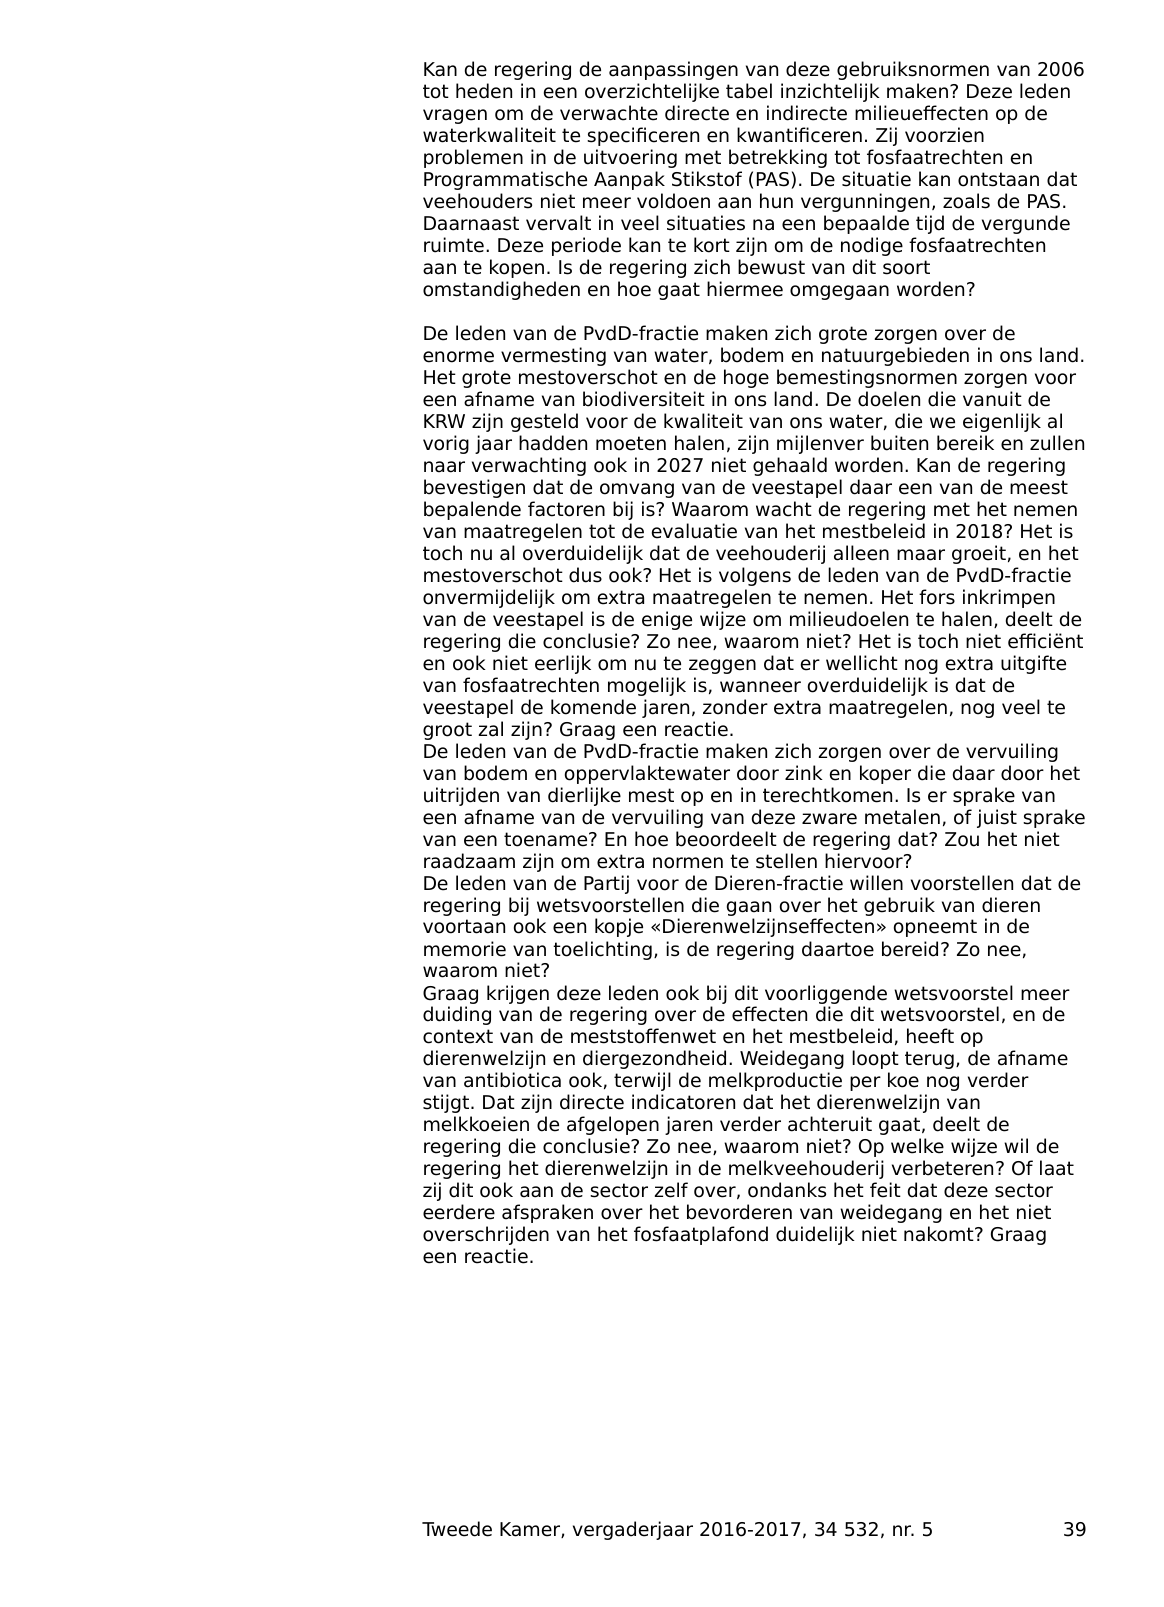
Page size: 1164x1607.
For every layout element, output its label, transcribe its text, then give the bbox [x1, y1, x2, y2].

text De leden van de Partij voor de Dieren-fractie willen voorstellen dat de regering bij wetsvoorstellen die gaan over het gebruik van dieren voortaan ook een kopje «Dierenwelzijnseffecten» opneemt in de memorie van toelichting, is de regering daartoe bereid? Zo nee, waarom niet? [422, 872, 1087, 982]
text Kan de regering de aanpassingen van deze gebruiksnormen van 2006 tot heden in een overzichtelijke tabel inzichtelijk maken? Deze leden vragen om de verwachte directe en indirecte milieueffecten op de waterkwaliteit te specificeren en kwantificeren. Zij voorzien problemen in de uitvoering met betrekking tot fosfaatrechten en Programmatische Aanpak Stikstof (PAS). De situatie kan ontstaan dat veehouders niet meer voldoen aan hun vergunningen, zoals de PAS. Daarnaast vervalt in veel situaties na een bepaalde tijd de vergunde ruimte. Deze periode kan te kort zijn om de nodige fosfaatrechten aan te kopen. Is de regering zich bewust van dit soort omstandigheden en hoe gaat hiermee omgegaan worden? [422, 59, 1087, 301]
text De leden van de PvdD-fractie maken zich zorgen over de vervuiling van bodem en oppervlaktewater door zink en koper die daar door het uitrijden van dierlijke mest op en in terechtkomen. Is er sprake van een afname van de vervuiling van deze zware metalen, of juist sprake van een toename? En hoe beoordeelt de regering dat? Zou het niet raadzaam zijn om extra normen te stellen hiervoor? [422, 741, 1087, 872]
text De leden van de PvdD-fractie maken zich grote zorgen over de enorme vermesting van water, bodem en natuurgebieden in ons land. Het grote mestoverschot en de hoge bemestingsnormen zorgen voor een afname van biodiversiteit in ons land. De doelen die vanuit de KRW zijn gesteld voor de kwaliteit van ons water, die we eigenlijk al vorig jaar hadden moeten halen, zijn mijlenver buiten bereik en zullen naar verwachting ook in 2027 niet gehaald worden. Kan de regering bevestigen dat de omvang van de veestapel daar een van de meest bepalende factoren bij is? Waarom wacht de regering met het nemen van maatregelen tot de evaluatie van het mestbeleid in 2018? Het is toch nu al overduidelijk dat de veehouderij alleen maar groeit, en het mestoverschot dus ook? Het is volgens de leden van de PvdD-fractie onvermijdelijk om extra maatregelen te nemen. Het fors inkrimpen van de veestapel is de enige wijze om milieudoelen te halen, deelt de regering die conclusie? Zo nee, waarom niet? Het is toch niet efficiënt en ook niet eerlijk om nu te zeggen dat er wellicht nog extra uitgifte van fosfaatrechten mogelijk is, wanneer overduidelijk is dat de veestapel de komende jaren, zonder extra maatregelen, nog veel te groot zal zijn? Graag een reactie. [422, 323, 1087, 741]
text Graag krijgen deze leden ook bij dit voorliggende wetsvoorstel meer duiding van de regering over de effecten die dit wetsvoorstel, en de context van de meststoffenwet en het mestbeleid, heeft op dierenwelzijn en diergezondheid. Weidegang loopt terug, de afname van antibiotica ook, terwijl de melkproductie per koe nog verder stijgt. Dat zijn directe indicatoren dat het dierenwelzijn van melkkoeien de afgelopen jaren verder achteruit gaat, deelt de regering die conclusie? Zo nee, waarom niet? Op welke wijze wil de regering het dierenwelzijn in de melkveehouderij verbeteren? Of laat zij dit ook aan de sector zelf over, ondanks het feit dat deze sector eerdere afspraken over het bevorderen van weidegang en het niet overschrijden van het fosfaatplafond duidelijk niet nakomt? Graag een reactie. [422, 982, 1087, 1268]
